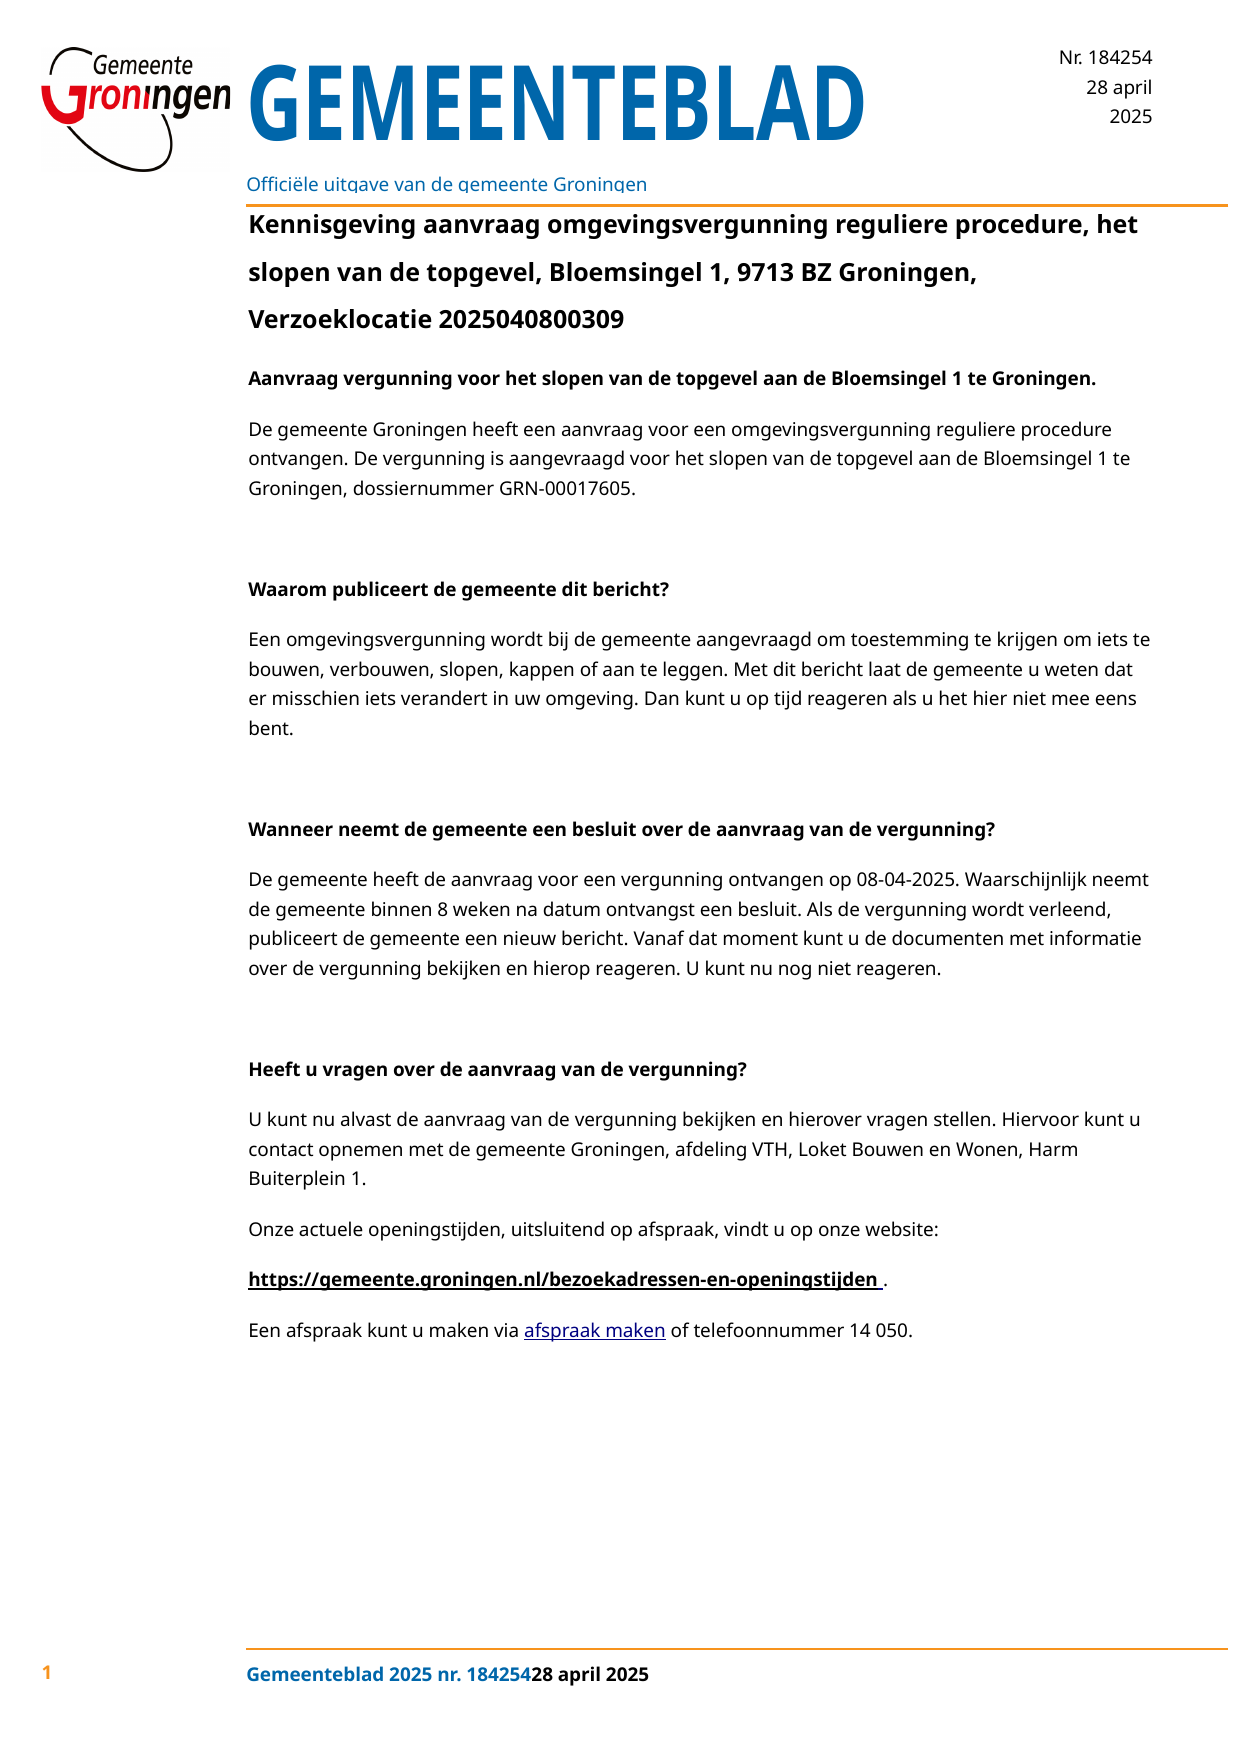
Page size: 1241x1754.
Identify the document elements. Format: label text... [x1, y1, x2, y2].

text Een omgevingsvergunning wordt bij de gemeente aangevraagd om toestemming te krijgen om iets te bouwen, verbouwen, slopen, kappen of aan te leggen. Met dit bericht laat de gemeente u weten dat er misschien iets verandert in uw omgeving. Dan kunt u op tijd reageren als u het hier niet mee eens bent. [248, 626, 1152, 741]
text Wanneer neemt de gemeente een besluit over de aanvraag van de vergunning? [248, 816, 1152, 842]
text Een afspraak kunt u maken via afspraak maken of telefoonnummer 14 050. [248, 1317, 1152, 1342]
text De gemeente heeft de aanvraag voor een vergunning ontvangen op 08-04-2025. Waarschijnlijk neemt de gemeente binnen 8 weken na datum ontvangst een besluit. Als de vergunning wordt verleend, publiceert de gemeente een nieuw bericht. Vanaf dat moment kunt u de documenten met informatie over de vergunning bekijken en hierop reageren. U kunt nu nog niet reageren. [248, 866, 1152, 981]
text https://gemeente.groningen.nl/bezoekadressen-en-openingstijden . [248, 1266, 1152, 1292]
text Waarom publiceert de gemeente dit bericht? [248, 576, 1152, 602]
text Kennisgeving aanvraag omgevingsvergunning reguliere procedure, het slopen van de topgevel, Bloemsingel 1, 9713 BZ Groningen, Verzoeklocatie 2025040800309 [248, 207, 1152, 336]
text Aanvraag vergunning voor het slopen van de topgevel aan de Bloemsingel 1 te Groningen. [248, 366, 1152, 391]
picture [41, 47, 231, 172]
text De gemeente Groningen heeft een aanvraag voor een omgevingsvergunning reguliere procedure ontvangen. De vergunning is aangevraagd voor het slopen van de topgevel aan de Bloemsingel 1 te Groningen, dossiernummer GRN-00017605. [248, 416, 1152, 501]
text Onze actuele openingstijden, uitsluitend op afspraak, vindt u op onze website: [248, 1216, 1152, 1242]
text U kunt nu alvast de aanvraag van de vergunning bekijken en hierover vragen stellen. Hiervoor kunt u contact opnemen met de gemeente Groningen, afdeling VTH, Loket Bouwen en Wonen, Harm Buiterplein 1. [248, 1106, 1152, 1191]
text Heeft u vragen over de aanvraag van de vergunning? [248, 1056, 1152, 1082]
